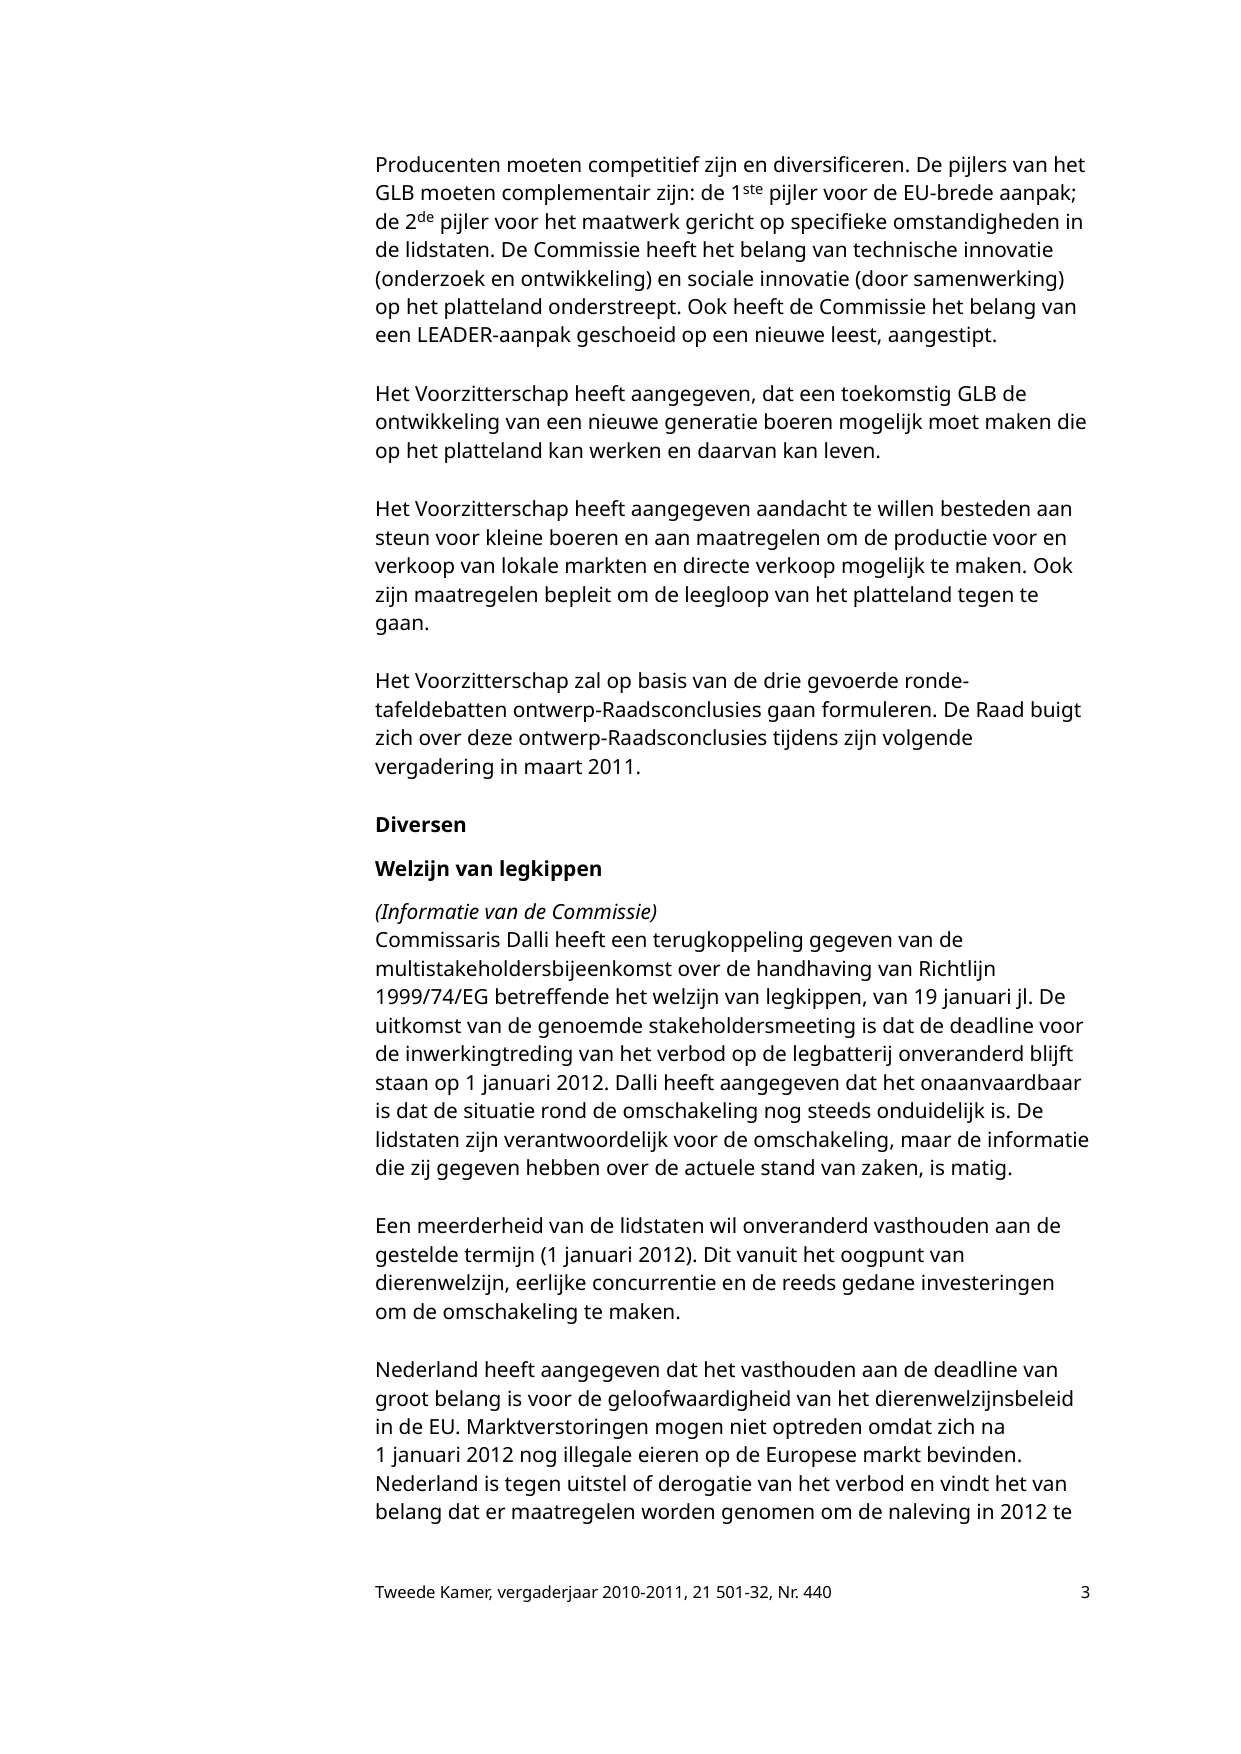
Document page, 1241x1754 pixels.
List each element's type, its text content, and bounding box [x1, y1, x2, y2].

text Het Voorzitterschap zal op basis van de drie gevoerde ronde-tafeldebatten ontwerp-Raadsconclusies gaan formuleren. De Raad buigt zich over deze ontwerp-Raadsconclusies tijdens zijn volgende vergadering in maart 2011. [375, 667, 1090, 780]
text (Informatie van de Commissie) [375, 897, 1090, 926]
text Welzijn van legkippen [375, 854, 1090, 882]
text Een meerderheid van de lidstaten wil onveranderd vasthouden aan de gestelde termijn (1 januari 2012). Dit vanuit het oogpunt van dierenwelzijn, eerlijke concurrentie en de reeds gedane investeringen om de omschakeling te maken. [375, 1212, 1090, 1325]
text Producenten moeten competitief zijn en diversificeren. De pijlers van het GLB moeten complementair zijn: de 1ste pijler voor de EU-brede aanpak; de 2de pijler voor het maatwerk gericht op specifieke omstandigheden in de lidstaten. De Commissie heeft het belang van technische innovatie (onderzoek en ontwikkeling) en sociale innovatie (door samenwerking) op het platteland onderstreept. Ook heeft de Commissie het belang van een LEADER-aanpak geschoeid op een nieuwe leest, aangestipt. [375, 150, 1090, 349]
text Het Voorzitterschap heeft aangegeven aandacht te willen besteden aan steun voor kleine boeren en aan maatregelen om de productie voor en verkoop van lokale markten en directe verkoop mogelijk te maken. Ook zijn maatregelen bepleit om de leegloop van het platteland tegen te gaan. [375, 494, 1090, 637]
text Diversen [375, 810, 1090, 839]
text Nederland heeft aangegeven dat het vasthouden aan de deadline van groot belang is voor de geloofwaardigheid van het dierenwelzijnsbeleid in de EU. Marktverstoringen mogen niet optreden omdat zich na 1 januari 2012 nog illegale eieren op de Europese markt bevinden. Nederland is tegen uitstel of derogatie van het verbod en vindt het van belang dat er maatregelen worden genomen om de naleving in 2012 te [375, 1355, 1090, 1526]
text Commissaris Dalli heeft een terugkoppeling gegeven van de multistakeholdersbijeenkomst over de handhaving van Richtlijn 1999/74/EG betreffende het welzijn van legkippen, van 19 januari jl. De uitkomst van de genoemde stakeholdersmeeting is dat de deadline voor de inwerkingtreding van het verbod op de legbatterij onveranderd blijft staan op 1 januari 2012. Dalli heeft aangegeven dat het onaanvaardbaar is dat de situatie rond de omschakeling nog steeds onduidelijk is. De lidstaten zijn verantwoordelijk voor de omschakeling, maar de informatie die zij gegeven hebben over de actuele stand van zaken, is matig. [375, 926, 1090, 1182]
text Het Voorzitterschap heeft aangegeven, dat een toekomstig GLB de ontwikkeling van een nieuwe generatie boeren mogelijk moet maken die op het platteland kan werken en daarvan kan leven. [375, 379, 1090, 464]
